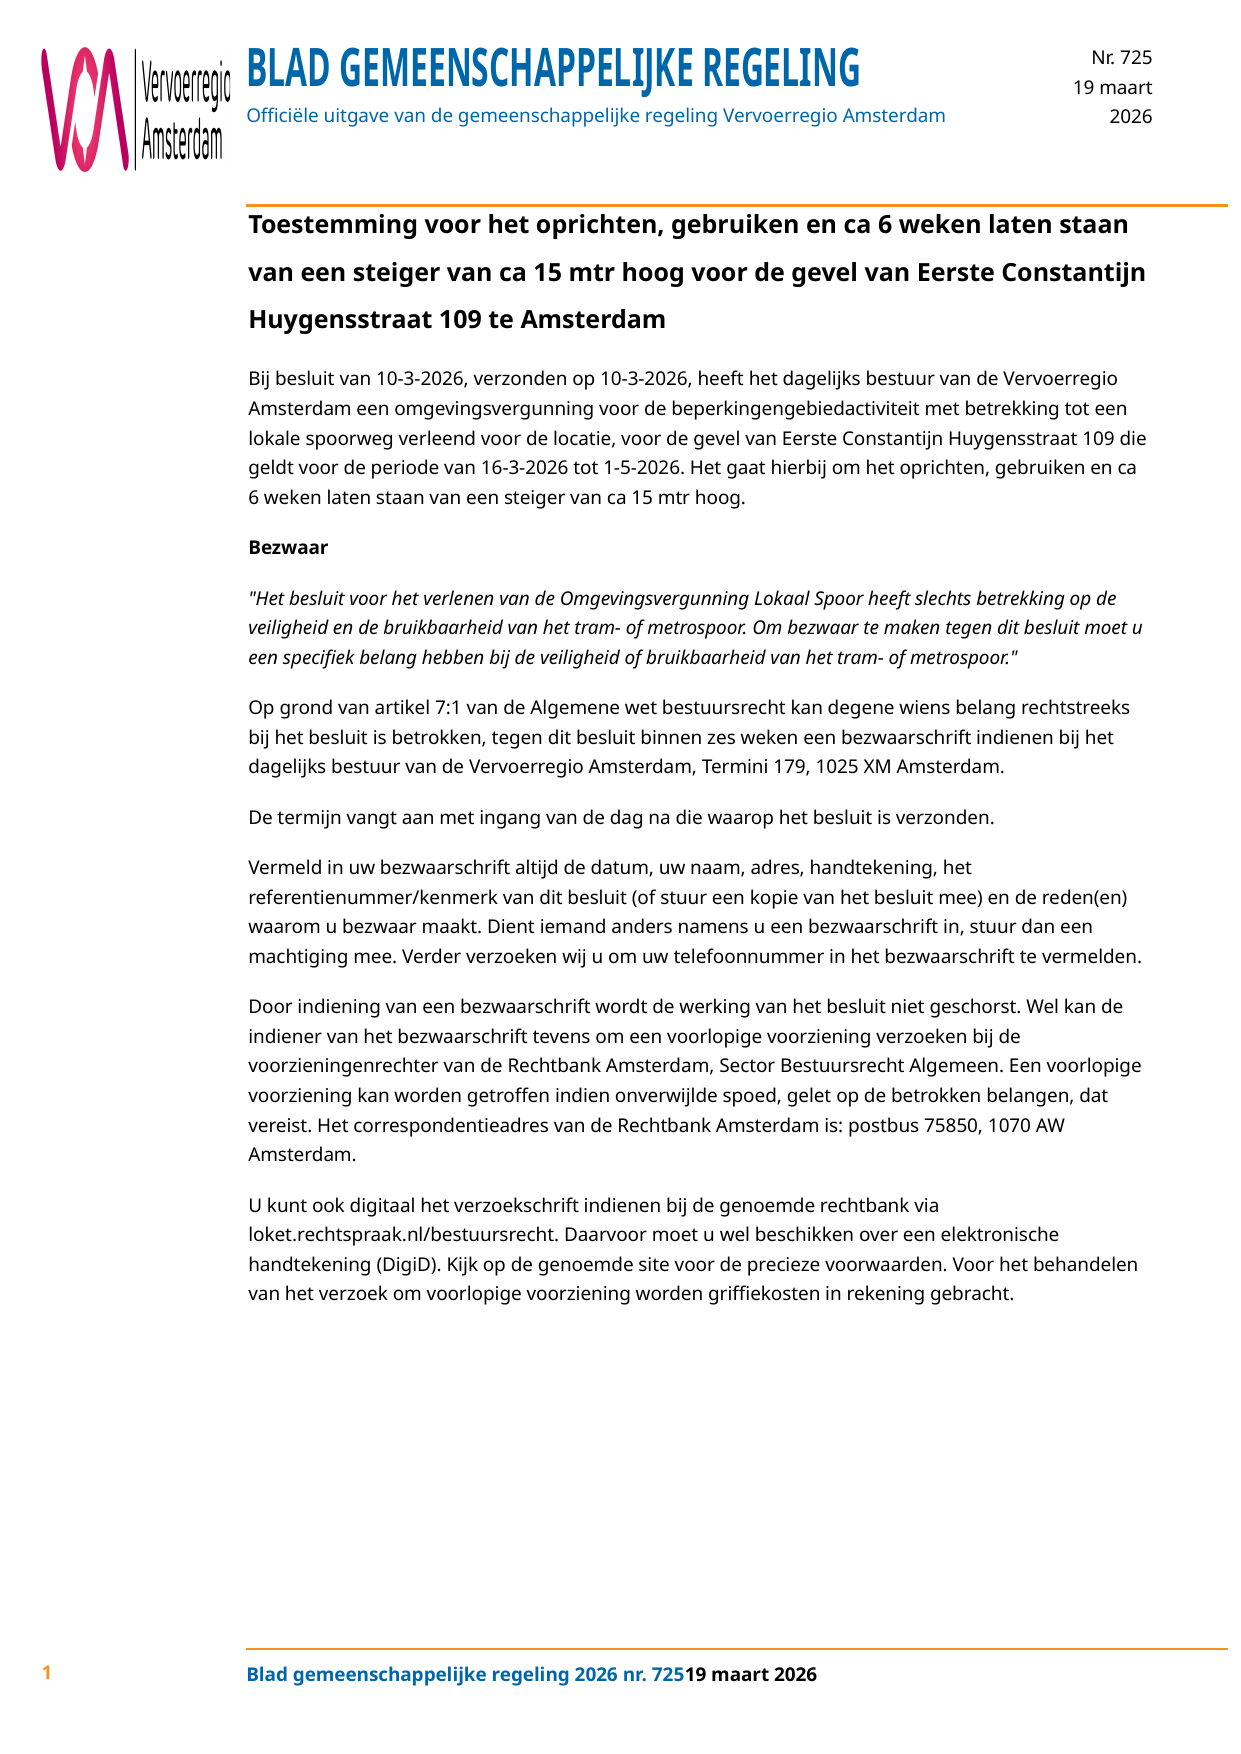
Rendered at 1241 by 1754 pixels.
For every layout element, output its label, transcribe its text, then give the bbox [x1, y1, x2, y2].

picture [41, 47, 231, 172]
text Op grond van artikel 7:1 van de Algemene wet bestuursrecht kan degene wiens belang rechtstreeks bij het besluit is betrokken, tegen dit besluit binnen zes weken een bezwaarschrift indienen bij het dagelijks bestuur van de Vervoerregio Amsterdam, Termini 179, 1025 XM Amsterdam. [248, 694, 1152, 779]
text Toestemming voor het oprichten, gebruiken en ca 6 weken laten staan van een steiger van ca 15 mtr hoog voor de gevel van Eerste Constantijn Huygensstraat 109 te Amsterdam [248, 207, 1152, 336]
text De termijn vangt aan met ingang van de dag na die waarop het besluit is verzonden. [248, 804, 1152, 829]
text U kunt ook digitaal het verzoekschrift indienen bij de genoemde rechtbank via loket.rechtspraak.nl/bestuursrecht. Daarvoor moet u wel beschikken over een elektronische handtekening (DigiD). Kijk op de genoemde site voor de precieze voorwaarden. Voor het behandelen van het verzoek om voorlopige voorziening worden griffiekosten in rekening gebracht. [248, 1192, 1152, 1306]
text Bij besluit van 10-3-2026, verzonden op 10-3-2026, heeft het dagelijks bestuur van de Vervoerregio Amsterdam een omgevingsvergunning voor de beperkingengebiedactiviteit met betrekking tot een lokale spoorweg verleend voor de locatie, voor de gevel van Eerste Constantijn Huygensstraat 109 die geldt voor de periode van 16-3-2026 tot 1-5-2026. Het gaat hierbij om het oprichten, gebruiken en ca 6 weken laten staan van een steiger van ca 15 mtr hoog. [248, 366, 1152, 509]
text Vermeld in uw bezwaarschrift altijd de datum, uw naam, adres, handtekening, het referentienummer/kenmerk van dit besluit (of stuur een kopie van het besluit mee) en de reden(en) waarom u bezwaar maakt. Dient iemand anders namens u een bezwaarschrift in, stuur dan een machtiging mee. Verder verzoeken wij u om uw telefoonnummer in het bezwaarschrift te vermelden. [248, 854, 1152, 969]
text "Het besluit voor het verlenen van de Omgevingsvergunning Lokaal Spoor heeft slechts betrekking op de veiligheid en de bruikbaarheid van het tram- of metrospoor. Om bezwaar te maken tegen dit besluit moet u een specifiek belang hebben bij de veiligheid of bruikbaarheid van het tram- of metrospoor." [248, 585, 1152, 669]
text Door indiening van een bezwaarschrift wordt de werking van het besluit niet geschorst. Wel kan de indiener van het bezwaarschrift tevens om een voorlopige voorziening verzoeken bij de voorzieningenrechter van de Rechtbank Amsterdam, Sector Bestuursrecht Algemeen. Een voorlopige voorziening kan worden getroffen indien onverwijlde spoed, gelet op de betrokken belangen, dat vereist. Het correspondentieadres van de Rechtbank Amsterdam is: postbus 75850, 1070 AW Amsterdam. [248, 993, 1152, 1167]
text Bezwaar [248, 534, 1152, 560]
